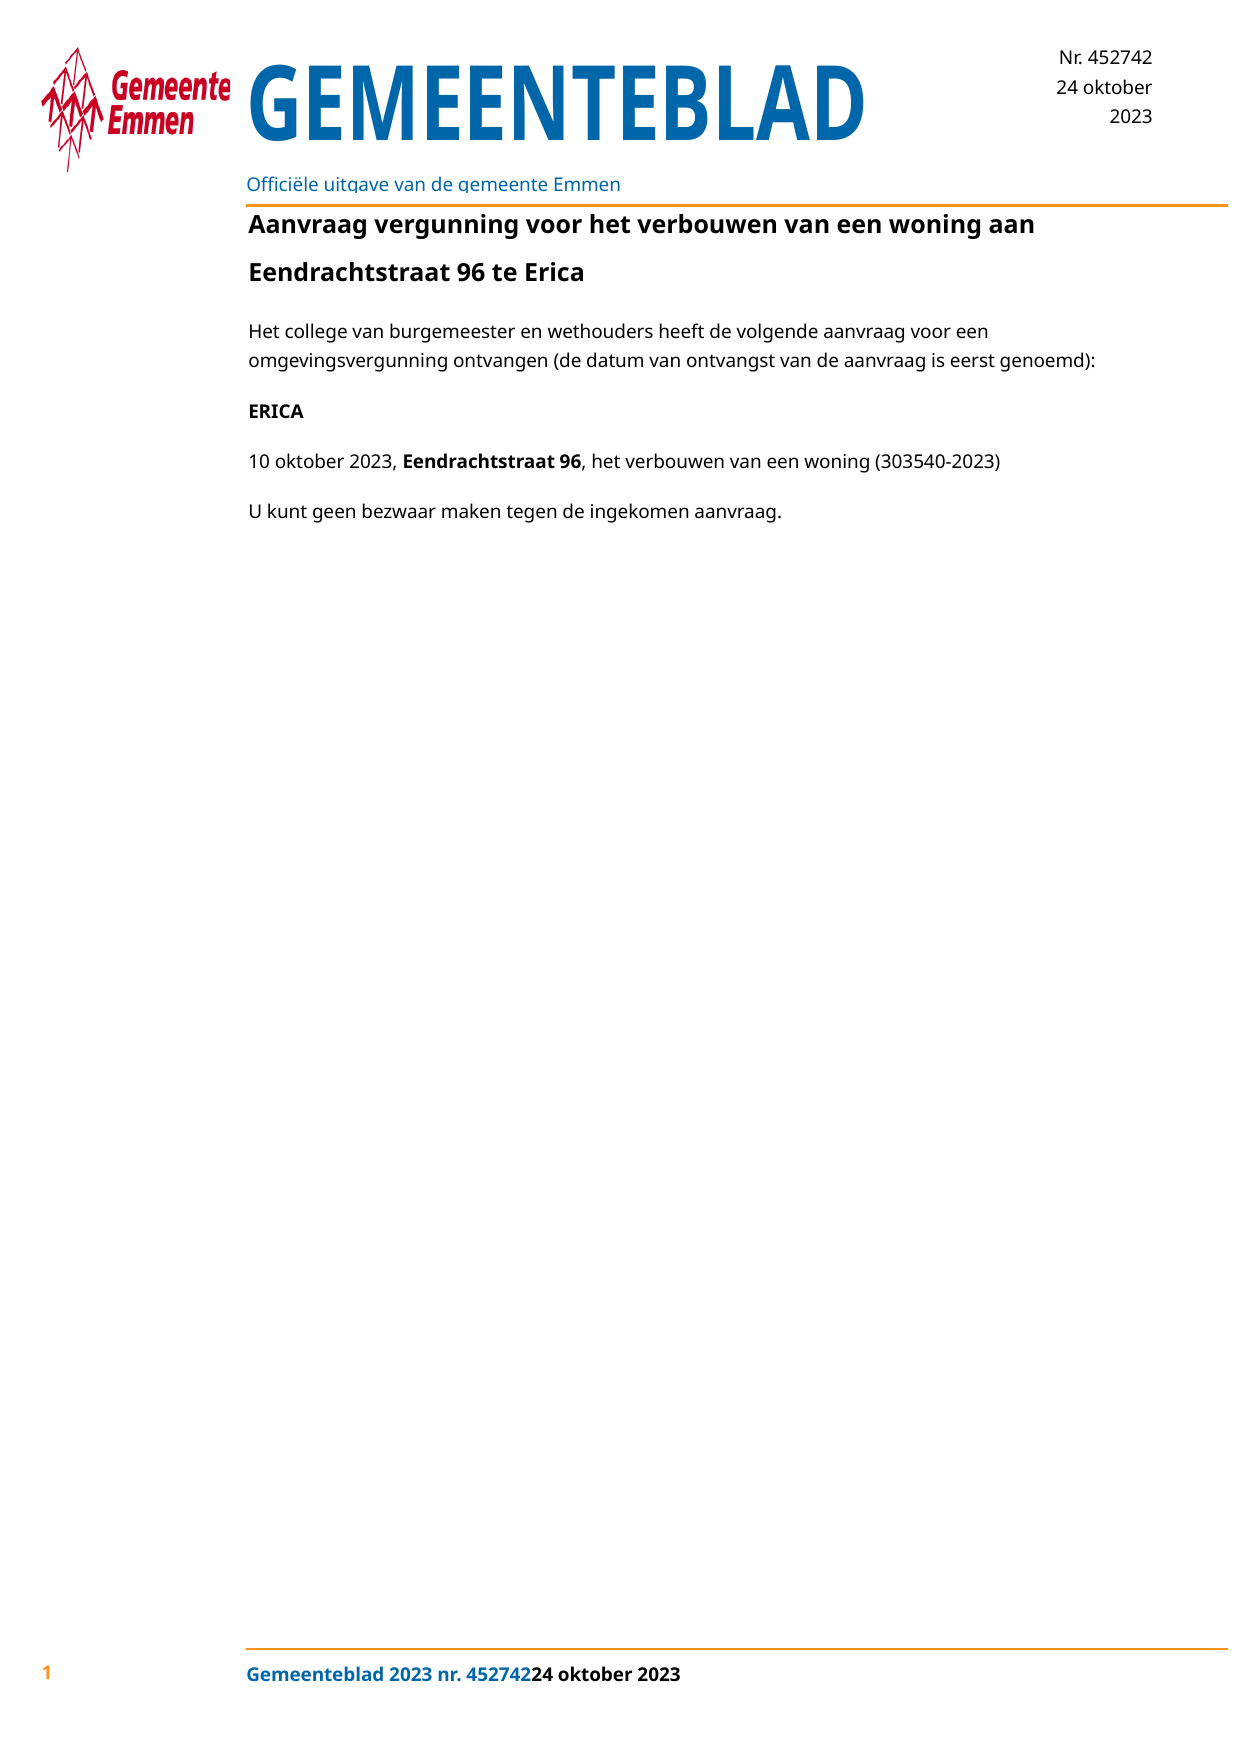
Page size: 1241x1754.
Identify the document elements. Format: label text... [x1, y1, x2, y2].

picture [41, 47, 231, 172]
text Aanvraag vergunning voor het verbouwen van een woning aan Eendrachtstraat 96 te Erica [248, 207, 1152, 288]
text ERICA [248, 398, 1152, 424]
text Het college van burgemeester en wethouders heeft de volgende aanvraag voor een omgevingsvergunning ontvangen (de datum van ontvangst van de aanvraag is eerst genoemd): [248, 318, 1152, 373]
text 10 oktober 2023, Eendrachtstraat 96, het verbouwen van een woning (303540-2023) [248, 448, 1152, 474]
text U kunt geen bezwaar maken tegen de ingekomen aanvraag. [248, 499, 1152, 524]
